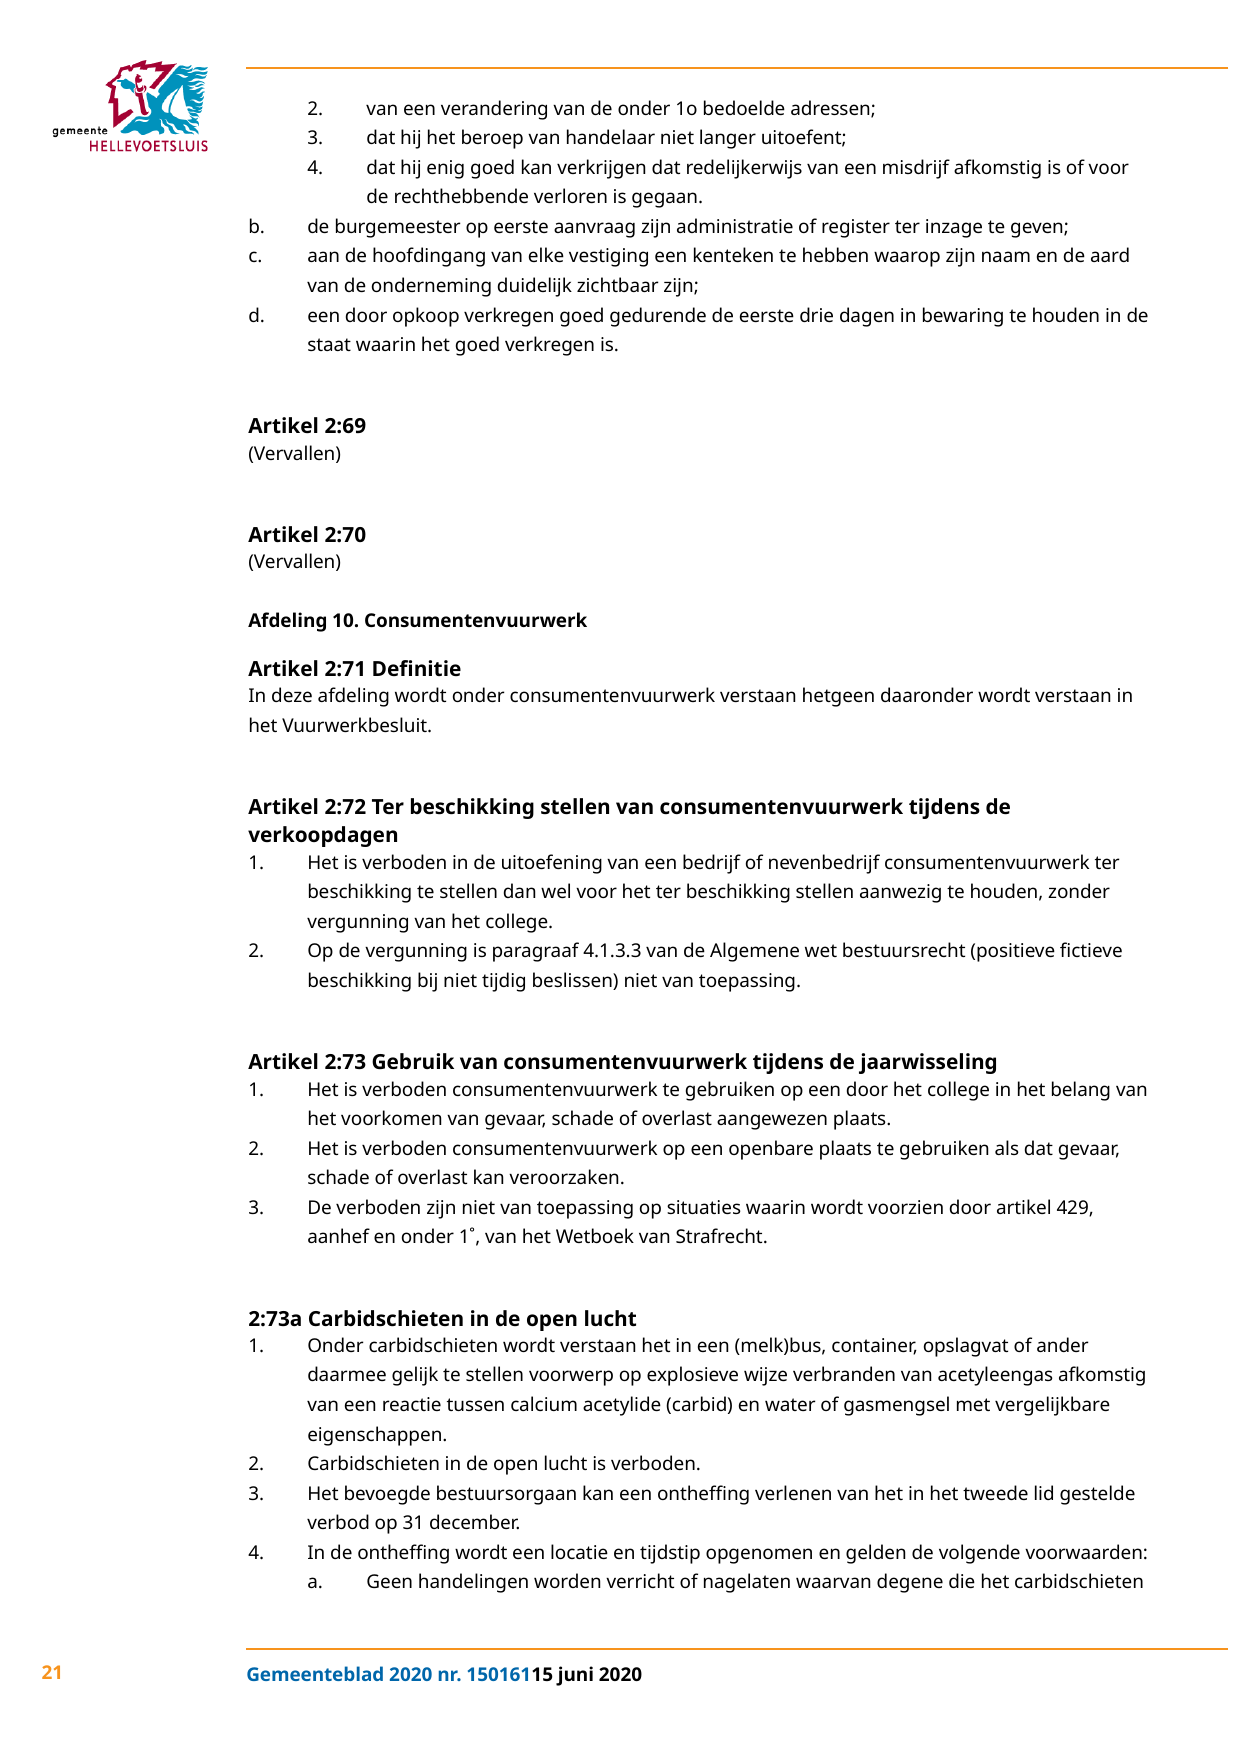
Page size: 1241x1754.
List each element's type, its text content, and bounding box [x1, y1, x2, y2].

list Carbidschieten in de open lucht is verboden. [248, 1450, 1152, 1476]
text 2:73a Carbidschieten in de open lucht [248, 1304, 1152, 1332]
text Artikel 2:72 Ter beschikking stellen van consumentenvuurwerk tijdens de verkoopdagen [248, 792, 1152, 849]
list een door opkoop verkregen goed gedurende de eerste drie dagen in bewaring te houden in de staat waarin het goed verkregen is. [248, 302, 1152, 357]
list van een verandering van de onder 1o bedoelde adressen; [307, 95, 1152, 121]
list Onder carbidschieten wordt verstaan het in een (melk)bus, container, opslagvat of ander daarmee gelijk te stellen voorwerp op explosieve wijze verbranden van acetyleengas afkomstig van een reactie tussen calcium acetylide (carbid) en water of gasmengsel met vergelijkbare eigenschappen. [248, 1332, 1152, 1447]
list aan de hoofdingang van elke vestiging een kenteken te hebben waarop zijn naam en de aard van de onderneming duidelijk zichtbaar zijn; [248, 243, 1152, 298]
list dat hij het beroep van handelaar niet langer uitoefent; [307, 124, 1152, 150]
text Artikel 2:73 Gebruik van consumentenvuurwerk tijdens de jaarwisseling [248, 1047, 1152, 1076]
list Het is verboden consumentenvuurwerk te gebruiken op een door het college in het belang van het voorkomen van gevaar, schade of overlast aangewezen plaats. [248, 1076, 1152, 1131]
list Geen handelingen worden verricht of nagelaten waarvan degene die het carbidschieten [307, 1569, 1152, 1594]
text Artikel 2:70 [248, 520, 1152, 548]
list dat hij enig goed kan verkrijgen dat redelijkerwijs van een misdrijf afkomstig is of voor de rechthebbende verloren is gegaan. [307, 154, 1152, 209]
text Artikel 2:71 Definitie [248, 654, 1152, 682]
list Op de vergunning is paragraaf 4.1.3.3 van de Algemene wet bestuursrecht (positieve fictieve beschikking bij niet tijdig beslissen) niet van toepassing. [248, 938, 1152, 993]
text Artikel 2:69 [248, 411, 1152, 440]
text Afdeling 10. Consumentenvuurwerk [248, 607, 1152, 633]
list De verboden zijn niet van toepassing op situaties waarin wordt voorzien door artikel 429, aanhef en onder 1˚, van het Wetboek van Strafrecht. [248, 1194, 1152, 1249]
list de burgemeester op eerste aanvraag zijn administratie of register ter inzage te geven; [248, 213, 1152, 239]
list In de ontheffing wordt een locatie en tijdstip opgenomen en gelden de volgende voorwaarden: [248, 1539, 1152, 1565]
list Het is verboden consumentenvuurwerk op een openbare plaats te gebruiken als dat gevaar, schade of overlast kan veroorzaken. [248, 1135, 1152, 1190]
text (Vervallen) [248, 548, 1152, 574]
list Het is verboden in de uitoefening van een bedrijf of nevenbedrijf consumentenvuurwerk ter beschikking te stellen dan wel voor het ter beschikking stellen aanwezig te houden, zonder vergunning van het college. [248, 849, 1152, 934]
text In deze afdeling wordt onder consumentenvuurwerk verstaan hetgeen daaronder wordt verstaan in het Vuurwerkbesluit. [248, 682, 1152, 738]
picture [41, 47, 231, 172]
text (Vervallen) [248, 440, 1152, 466]
list Het bevoegde bestuursorgaan kan een ontheffing verlenen van het in het tweede lid gestelde verbod op 31 december. [248, 1480, 1152, 1535]
